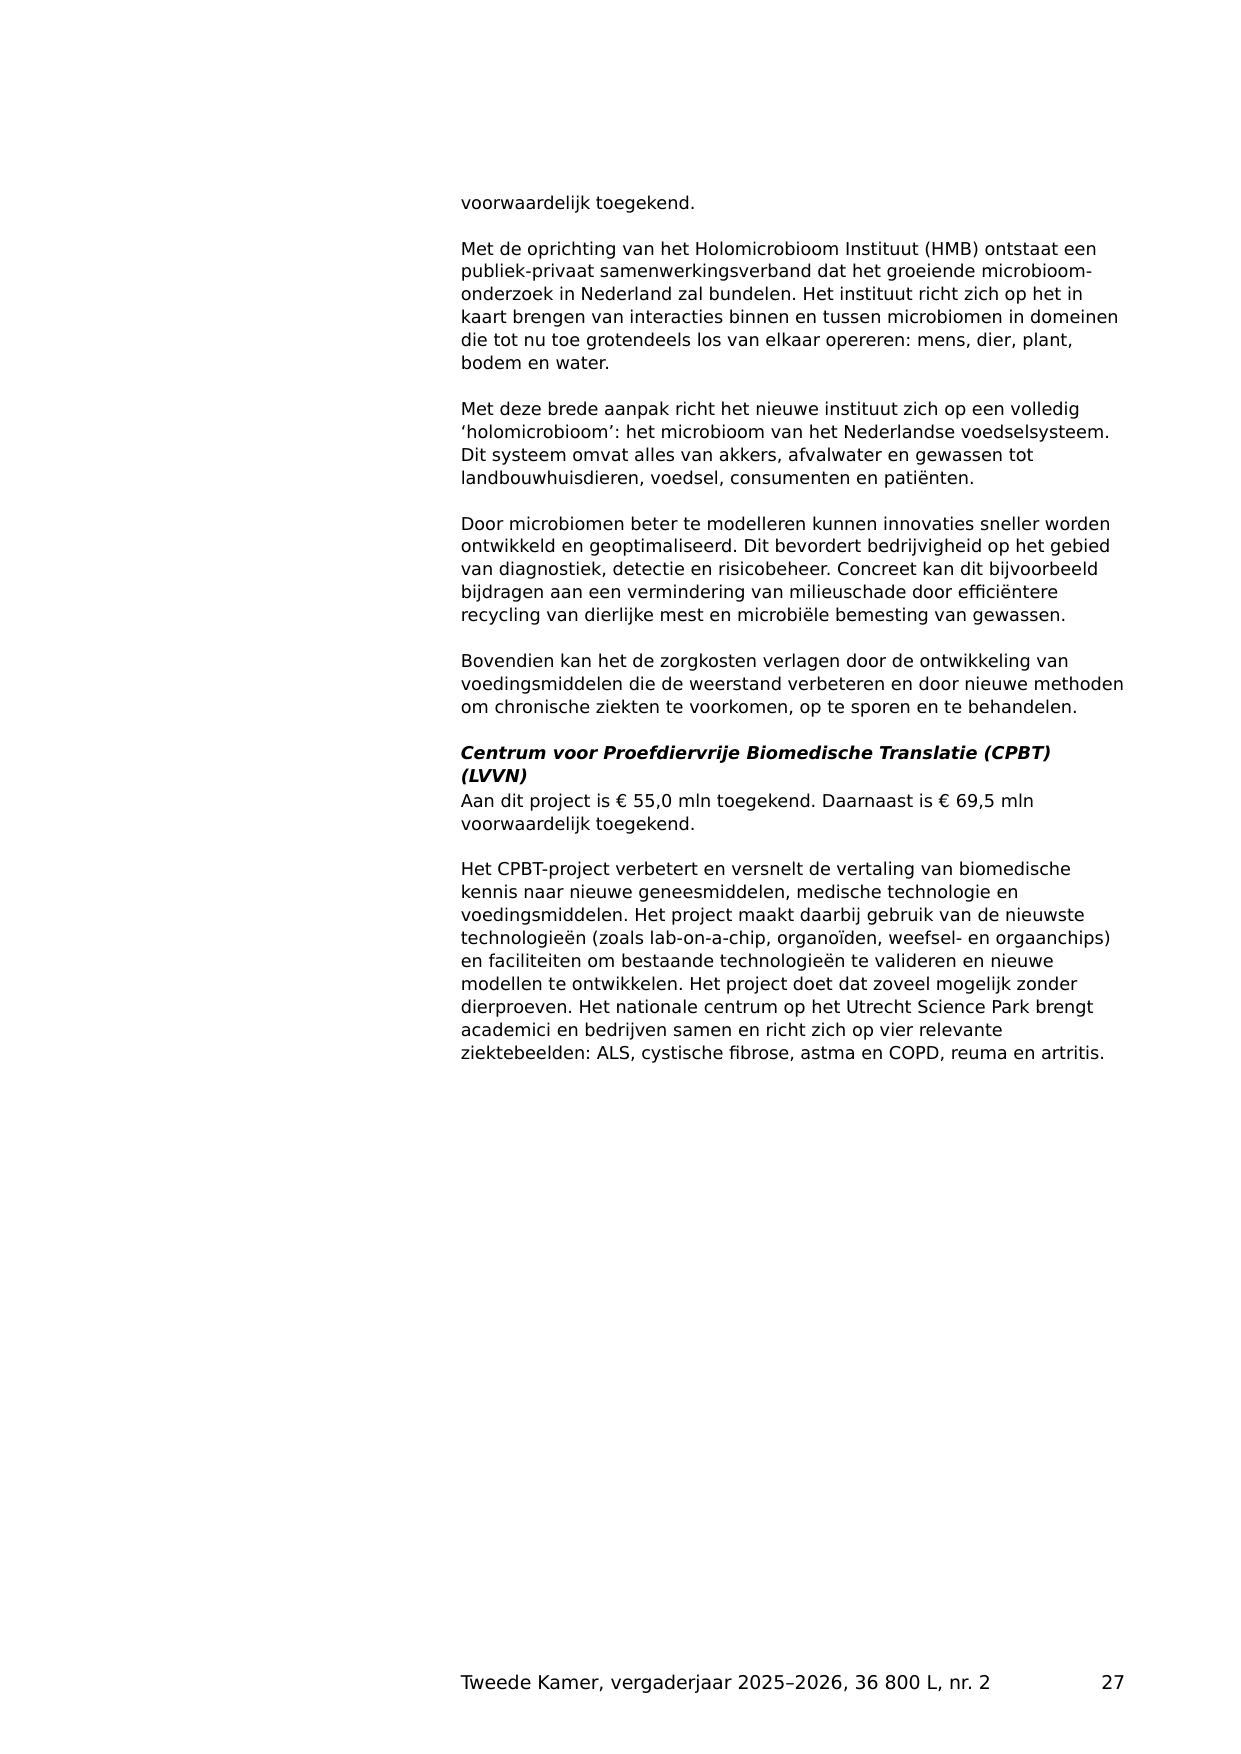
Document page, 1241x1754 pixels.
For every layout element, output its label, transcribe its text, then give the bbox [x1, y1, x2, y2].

text Met de oprichting van het Holomicrobioom Instituut (HMB) ontstaat een publiek-privaat samenwerkingsverband dat het groeiende microbioom-onderzoek in Nederland zal bundelen. Het instituut richt zich op het in kaart brengen van interacties binnen en tussen microbiomen in domeinen die tot nu toe grotendeels los van elkaar opereren: mens, dier, plant, bodem en water. [461, 237, 1125, 374]
text Door microbiomen beter te modelleren kunnen innovaties sneller worden ontwikkeld en geoptimaliseerd. Dit bevordert bedrijvigheid op het gebied van diagnostiek, detectie en risicobeheer. Concreet kan dit bijvoorbeeld bijdragen aan een vermindering van milieuschade door efficiëntere recycling van dierlijke mest en microbiële bemesting van gewassen. [461, 512, 1125, 626]
text Bovendien kan het de zorgkosten verlagen door de ontwikkeling van voedingsmiddelen die de weerstand verbeteren en door nieuwe methoden om chronische ziekten te voorkomen, op te sporen en te behandelen. [461, 649, 1125, 718]
text Aan dit project is € 55,0 mln toegekend. Daarnaast is € 69,5 mln voorwaardelijk toegekend. [461, 789, 1125, 834]
text voorwaardelijk toegekend. [461, 191, 1125, 214]
text Met deze brede aanpak richt het nieuwe instituut zich op een volledig ‘holomicrobioom’: het microbioom van het Nederlandse voedselsysteem. Dit systeem omvat alles van akkers, afvalwater en gewassen tot landbouwhuisdieren, voedsel, consumenten en patiënten. [461, 397, 1125, 489]
text Het CPBT-project verbetert en versnelt de vertaling van biomedische kennis naar nieuwe geneesmiddelen, medische technologie en voedingsmiddelen. Het project maakt daarbij gebruik van de nieuwste technologieën (zoals lab-on-a-chip, organoïden, weefsel- en orgaanchips) en faciliteiten om bestaande technologieën te valideren en nieuwe modellen te ontwikkelen. Het project doet dat zoveel mogelijk zonder dierproeven. Het nationale centrum op het Utrecht Science Park brengt academici en bedrijven samen en richt zich op vier relevante ziektebeelden: ALS, cystische fibrose, astma en COPD, reuma en artritis. [461, 857, 1125, 1064]
text Centrum voor Proefdiervrije Biomedische Translatie (CPBT) (LVVN) [461, 741, 1125, 787]
